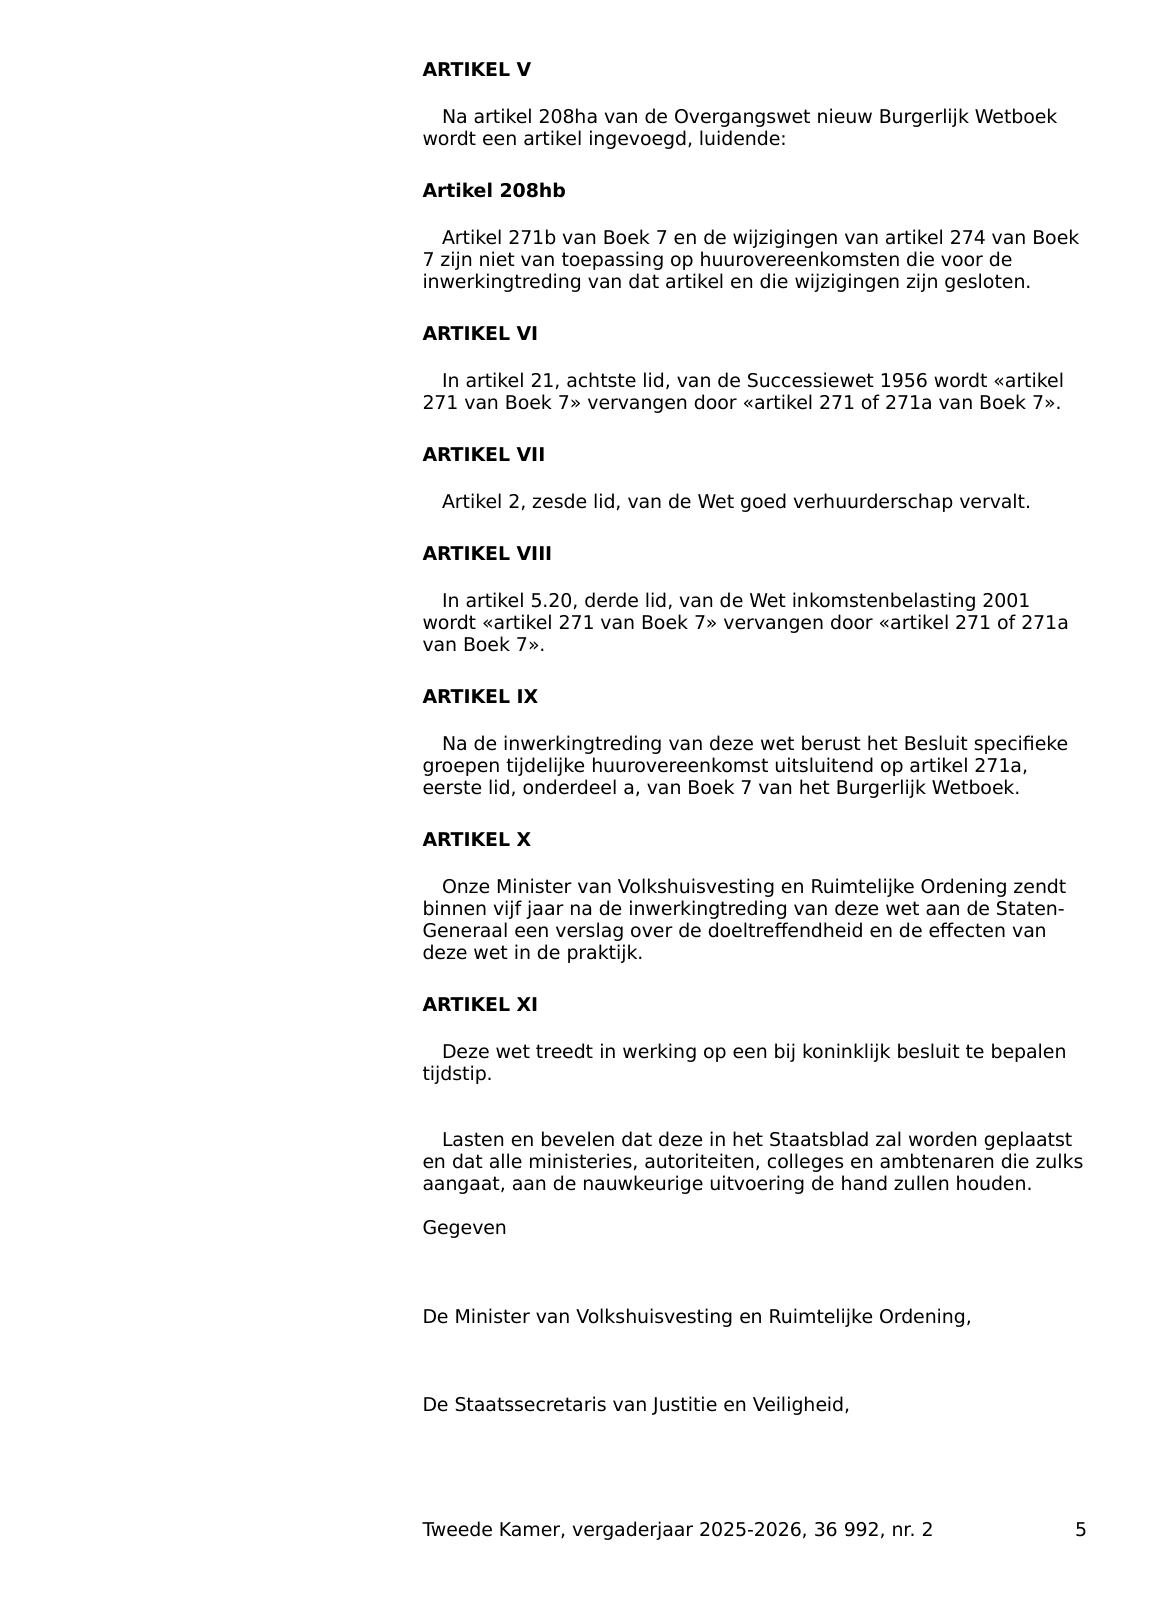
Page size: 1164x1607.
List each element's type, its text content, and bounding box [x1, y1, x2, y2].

text Onze Minister van Volkshuisvesting en Ruimtelijke Ordening zendt binnen vijf jaar na de inwerkingtreding van deze wet aan de Staten-Generaal een verslag over de doeltreffendheid en de effecten van deze wet in de praktijk. [422, 876, 1087, 963]
text Artikel 2, zesde lid, van de Wet goed verhuurderschap vervalt. [422, 491, 1087, 513]
subtitle ARTIKEL IX [422, 686, 1087, 708]
text De Staatssecretaris van Justitie en Veiligheid, [422, 1394, 1087, 1416]
text De Minister van Volkshuisvesting en Ruimtelijke Ordening, [422, 1306, 1087, 1327]
text In artikel 5.20, derde lid, van de Wet inkomstenbelasting 2001 wordt «artikel 271 van Boek 7» vervangen door «artikel 271 of 271a van Boek 7». [422, 590, 1087, 656]
text Artikel 271b van Boek 7 en de wijzigingen van artikel 274 van Boek 7 zijn niet van toepassing op huurovereenkomsten die voor de inwerkingtreding van dat artikel en die wijzigingen zijn gesloten. [422, 227, 1087, 293]
subtitle ARTIKEL X [422, 829, 1087, 851]
text Gegeven [422, 1217, 1087, 1239]
text Na de inwerkingtreding van deze wet berust het Besluit specifieke groepen tijdelijke huurovereenkomst uitsluitend op artikel 271a, eerste lid, onderdeel a, van Boek 7 van het Burgerlijk Wetboek. [422, 733, 1087, 799]
text In artikel 21, achtste lid, van de Successiewet 1956 wordt «artikel 271 van Boek 7» vervangen door «artikel 271 of 271a van Boek 7». [422, 370, 1087, 414]
subtitle Artikel 208hb [422, 180, 1087, 202]
subtitle ARTIKEL VII [422, 444, 1087, 466]
subtitle ARTIKEL VI [422, 323, 1087, 345]
text Lasten en bevelen dat deze in het Staatsblad zal worden geplaatst en dat alle ministeries, autoriteiten, colleges en ambtenaren die zulks aangaat, aan de nauwkeurige uitvoering de hand zullen houden. [422, 1129, 1087, 1195]
text Na artikel 208ha van de Overgangswet nieuw Burgerlijk Wetboek wordt een artikel ingevoegd, luidende: [422, 106, 1087, 150]
subtitle ARTIKEL V [422, 59, 1087, 81]
subtitle ARTIKEL VIII [422, 543, 1087, 565]
text Deze wet treedt in werking op een bij koninklijk besluit te bepalen tijdstip. [422, 1041, 1087, 1084]
subtitle ARTIKEL XI [422, 993, 1087, 1016]
